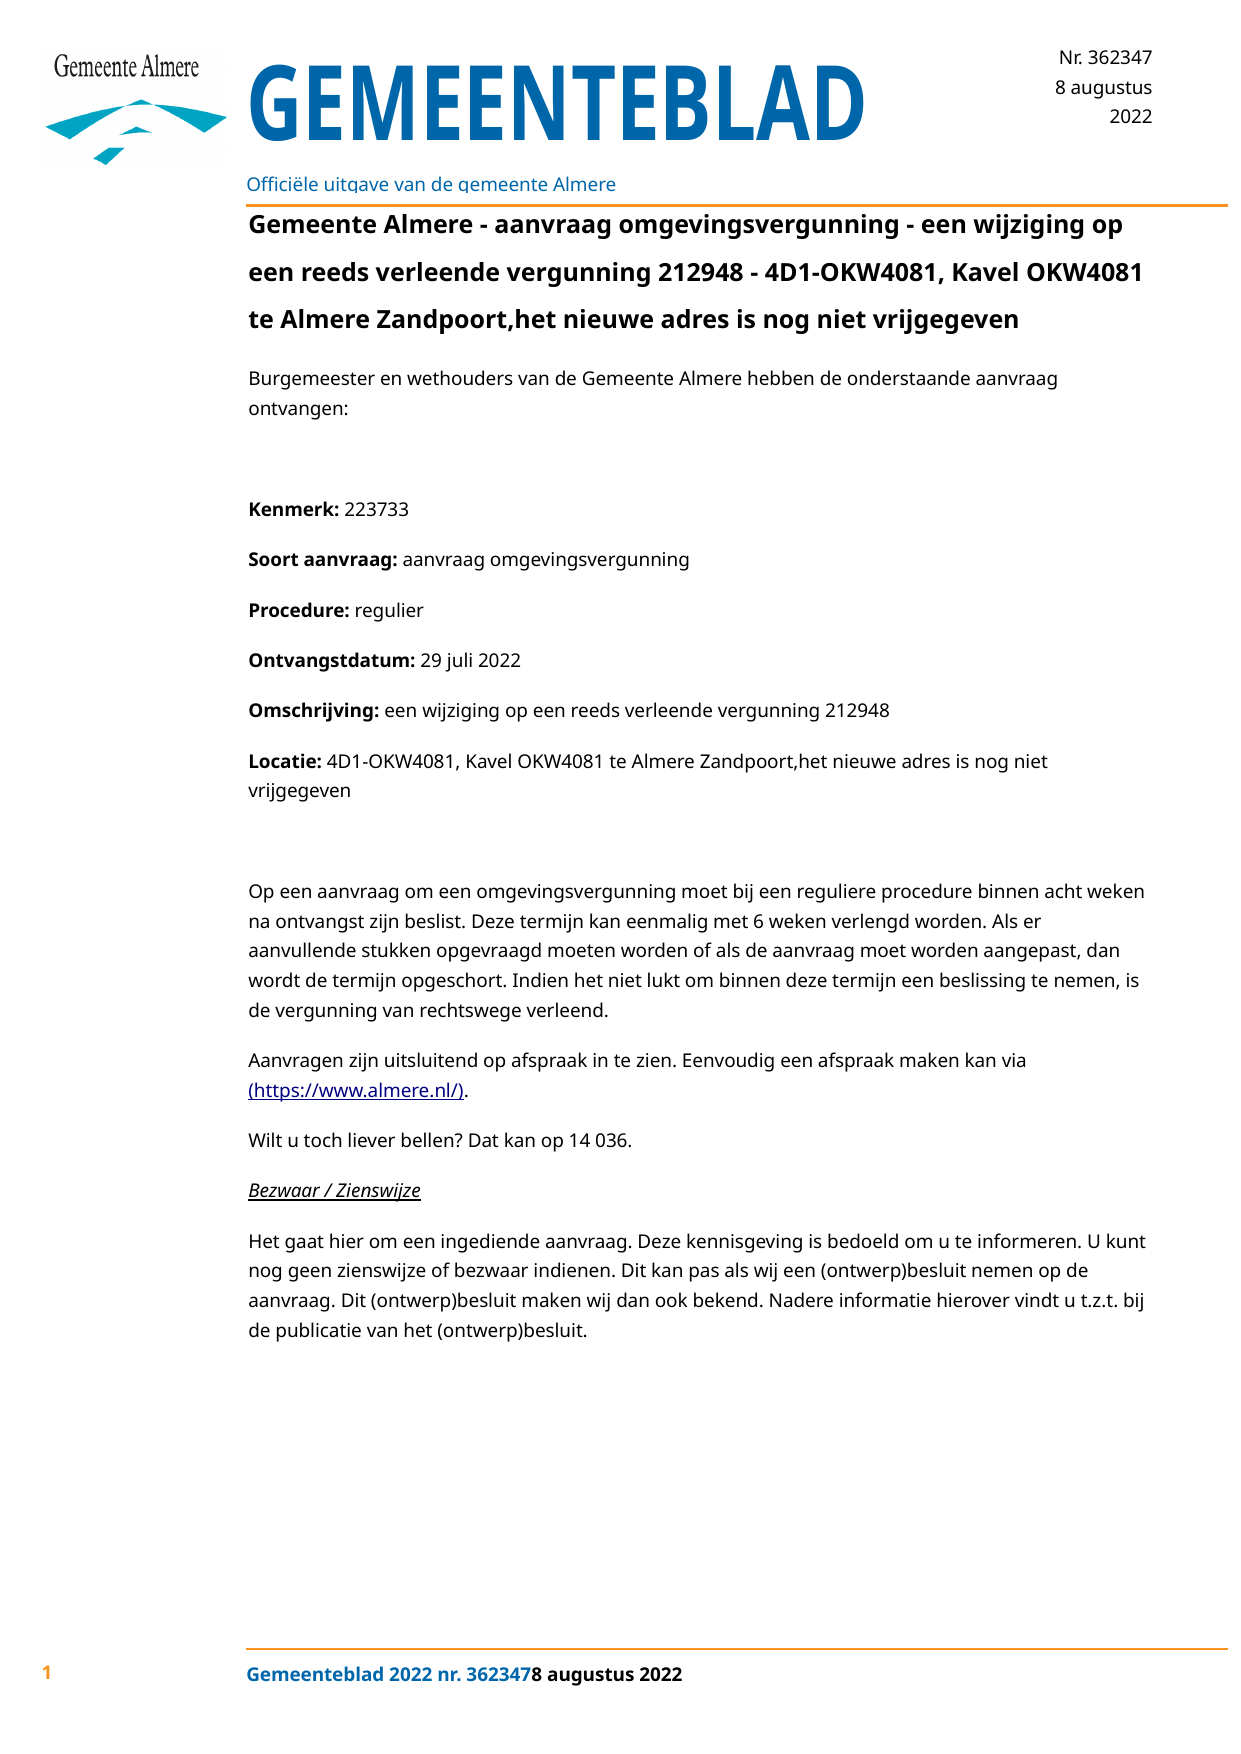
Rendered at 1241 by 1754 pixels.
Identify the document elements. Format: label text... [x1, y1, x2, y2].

text Burgemeester en wethouders van de Gemeente Almere hebben de onderstaande aanvraag ontvangen: [248, 366, 1152, 421]
text Omschrijving: een wijziging op een reeds verleende vergunning 212948 [248, 698, 1152, 723]
text Wilt u toch liever bellen? Dat kan op 14 036. [248, 1127, 1152, 1153]
text Het gaat hier om een ingediende aanvraag. Deze kennisgeving is bedoeld om u te informeren. U kunt nog geen zienswijze of bezwaar indienen. Dit kan pas als wij een (ontwerp)besluit nemen op de aanvraag. Dit (ontwerp)besluit maken wij dan ook bekend. Nadere informatie hierover vindt u t.z.t. bij de publicatie van het (ontwerp)besluit. [248, 1228, 1152, 1342]
text Soort aanvraag: aanvraag omgevingsvergunning [248, 546, 1152, 572]
text Bezwaar / Zienswijze [248, 1178, 1152, 1203]
picture [41, 47, 231, 172]
text Aanvragen zijn uitsluitend op afspraak in te zien. Eenvoudig een afspraak maken kan via (https://www.almere.nl/). [248, 1047, 1152, 1102]
text Locatie: 4D1-OKW4081, Kavel OKW4081 te Almere Zandpoort,het nieuwe adres is nog niet vrijgegeven [248, 748, 1152, 803]
text Gemeente Almere - aanvraag omgevingsvergunning - een wijziging op een reeds verleende vergunning 212948 - 4D1-OKW4081, Kavel OKW4081 te Almere Zandpoort,het nieuwe adres is nog niet vrijgegeven [248, 207, 1152, 336]
text Op een aanvraag om een omgevingsvergunning moet bij een reguliere procedure binnen acht weken na ontvangst zijn beslist. Deze termijn kan eenmalig met 6 weken verlengd worden. Als er aanvullende stukken opgevraagd moeten worden of als de aanvraag moet worden aangepast, dan wordt de termijn opgeschort. Indien het niet lukt om binnen deze termijn een beslissing te nemen, is de vergunning van rechtswege verleend. [248, 878, 1152, 1022]
text Procedure: regulier [248, 597, 1152, 622]
text Ontvangstdatum: 29 juli 2022 [248, 647, 1152, 673]
text Kenmerk: 223733 [248, 496, 1152, 522]
